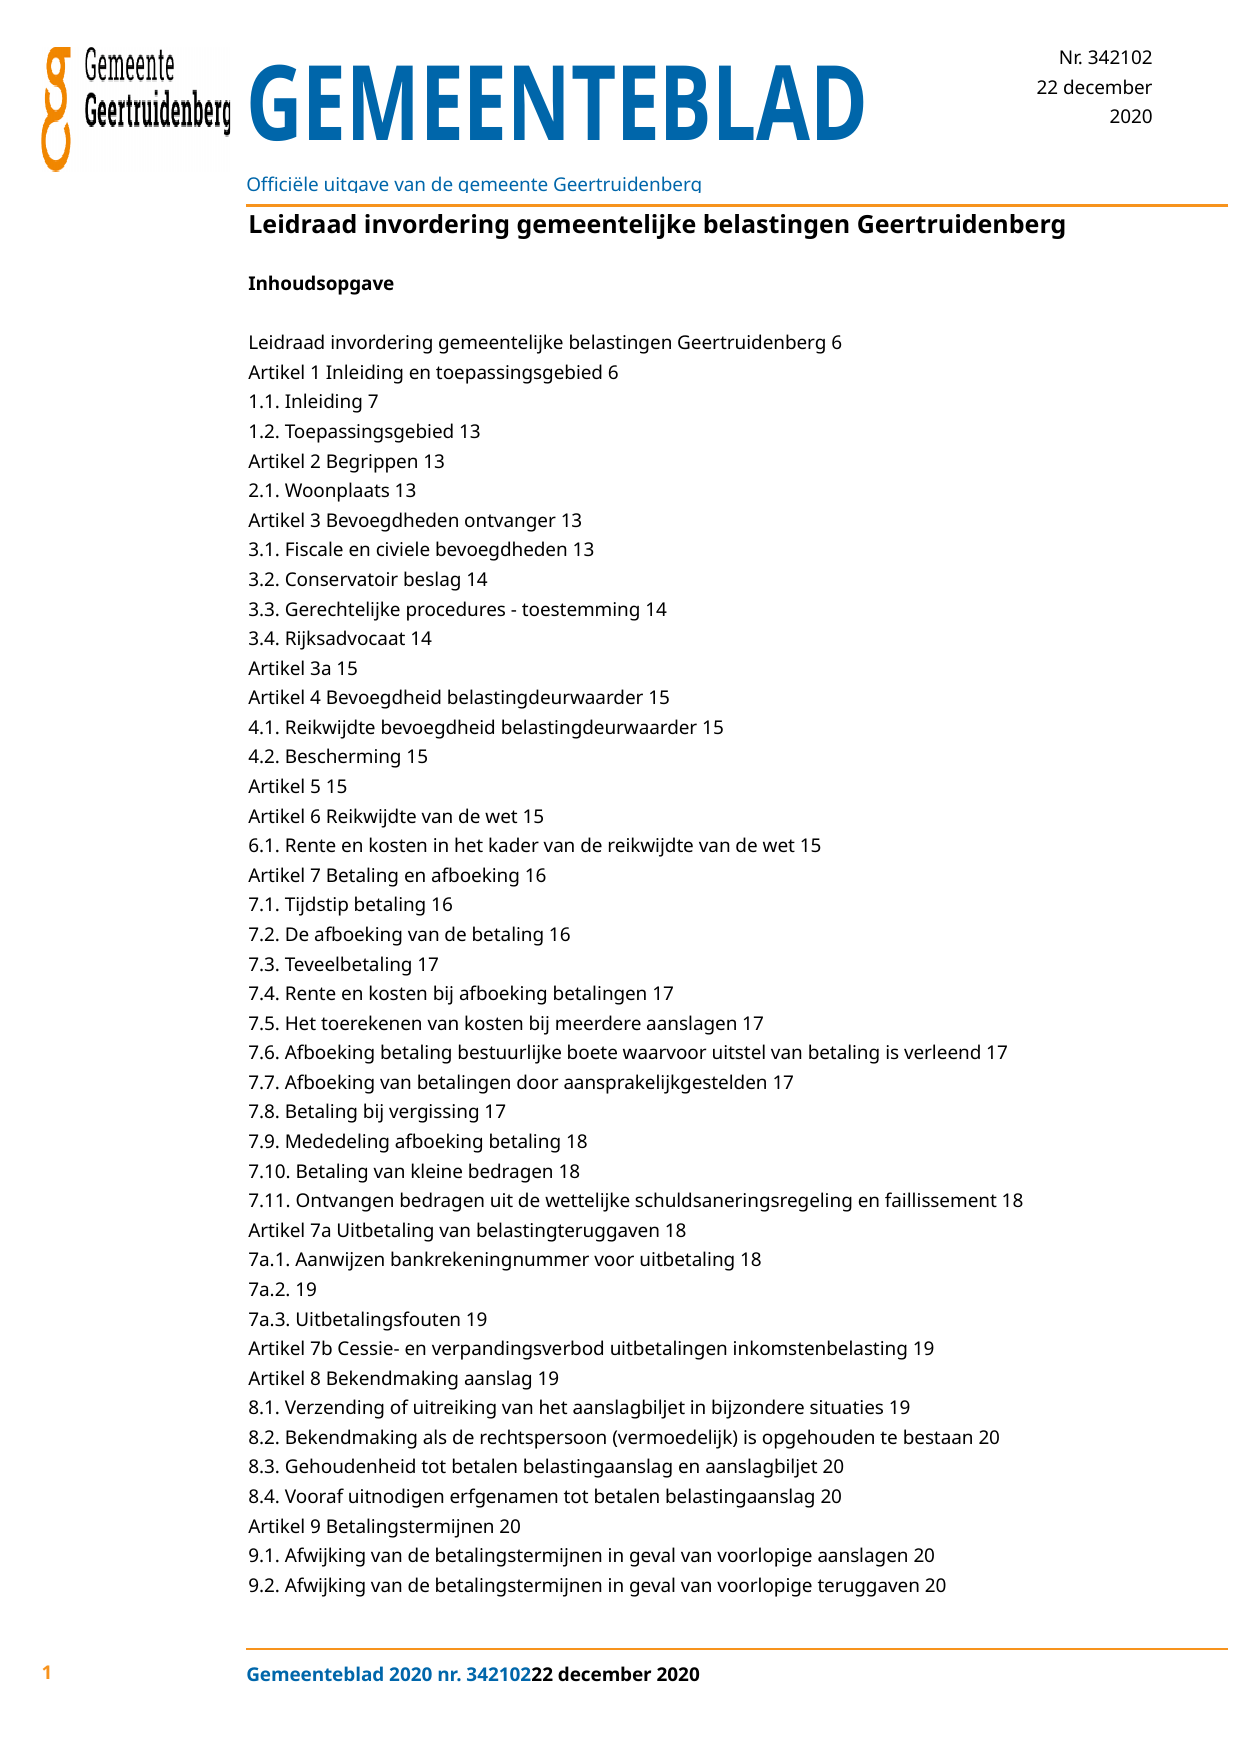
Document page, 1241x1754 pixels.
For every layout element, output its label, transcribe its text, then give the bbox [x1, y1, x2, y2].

text 4.1. Reikwijdte bevoegdheid belastingdeurwaarder 15 [248, 714, 1152, 740]
text Artikel 6 Reikwijdte van de wet 15 [248, 803, 1152, 828]
text Artikel 5 15 [248, 773, 1152, 799]
text 7a.3. Uitbetalingsfouten 19 [248, 1306, 1152, 1331]
text Artikel 4 Bevoegdheid belastingdeurwaarder 15 [248, 684, 1152, 710]
text 7.9. Mededeling afboeking betaling 18 [248, 1128, 1152, 1154]
text Artikel 8 Bekendmaking aanslag 19 [248, 1365, 1152, 1391]
text Artikel 7 Betaling en afboeking 16 [248, 862, 1152, 888]
text Artikel 9 Betalingstermijnen 20 [248, 1513, 1152, 1538]
text Inhoudsopgave [248, 270, 1152, 296]
text 7.5. Het toerekenen van kosten bij meerdere aanslagen 17 [248, 1010, 1152, 1036]
text 8.2. Bekendmaking als de rechtspersoon (vermoedelijk) is opgehouden te bestaan 20 [248, 1424, 1152, 1450]
text 3.4. Rijksadvocaat 14 [248, 625, 1152, 651]
text Artikel 2 Begrippen 13 [248, 448, 1152, 473]
text 7.3. Teveelbetaling 17 [248, 951, 1152, 976]
picture [41, 47, 231, 172]
text 7a.1. Aanwijzen bankrekeningnummer voor uitbetaling 18 [248, 1247, 1152, 1272]
text Artikel 1 Inleiding en toepassingsgebied 6 [248, 359, 1152, 385]
text 2.1. Woonplaats 13 [248, 477, 1152, 503]
text Artikel 7b Cessie- en verpandingsverbod uitbetalingen inkomstenbelasting 19 [248, 1335, 1152, 1361]
text 1.2. Toepassingsgebied 13 [248, 418, 1152, 444]
text 4.2. Bescherming 15 [248, 744, 1152, 769]
text Leidraad invordering gemeentelijke belastingen Geertruidenberg [248, 207, 1152, 241]
text 7.11. Ontvangen bedragen uit de wettelijke schuldsaneringsregeling en faillissement 18 [248, 1187, 1152, 1213]
text 8.3. Gehoudenheid tot betalen belastingaanslag en aanslagbiljet 20 [248, 1454, 1152, 1479]
text Artikel 7a Uitbetaling van belastingteruggaven 18 [248, 1217, 1152, 1243]
text Artikel 3a 15 [248, 655, 1152, 681]
text 7a.2. 19 [248, 1276, 1152, 1302]
text 3.2. Conservatoir beslag 14 [248, 566, 1152, 592]
text 8.1. Verzending of uitreiking van het aanslagbiljet in bijzondere situaties 19 [248, 1394, 1152, 1420]
text 3.1. Fiscale en civiele bevoegdheden 13 [248, 537, 1152, 562]
text 7.10. Betaling van kleine bedragen 18 [248, 1158, 1152, 1183]
text 6.1. Rente en kosten in het kader van de reikwijdte van de wet 15 [248, 832, 1152, 858]
text Leidraad invordering gemeentelijke belastingen Geertruidenberg 6 [248, 329, 1152, 355]
text 9.2. Afwijking van de betalingstermijnen in geval van voorlopige teruggaven 20 [248, 1572, 1152, 1598]
text Artikel 3 Bevoegdheden ontvanger 13 [248, 507, 1152, 533]
text 3.3. Gerechtelijke procedures - toestemming 14 [248, 596, 1152, 621]
text 8.4. Vooraf uitnodigen erfgenamen tot betalen belastingaanslag 20 [248, 1483, 1152, 1509]
text 7.7. Afboeking van betalingen door aansprakelijkgestelden 17 [248, 1069, 1152, 1095]
text 7.6. Afboeking betaling bestuurlijke boete waarvoor uitstel van betaling is verleend 17 [248, 1039, 1152, 1065]
text 7.8. Betaling bij vergissing 17 [248, 1099, 1152, 1124]
text 1.1. Inleiding 7 [248, 389, 1152, 414]
text 7.2. De afboeking van de betaling 16 [248, 921, 1152, 947]
text 7.4. Rente en kosten bij afboeking betalingen 17 [248, 980, 1152, 1006]
text 7.1. Tijdstip betaling 16 [248, 892, 1152, 917]
text 9.1. Afwijking van de betalingstermijnen in geval van voorlopige aanslagen 20 [248, 1542, 1152, 1568]
